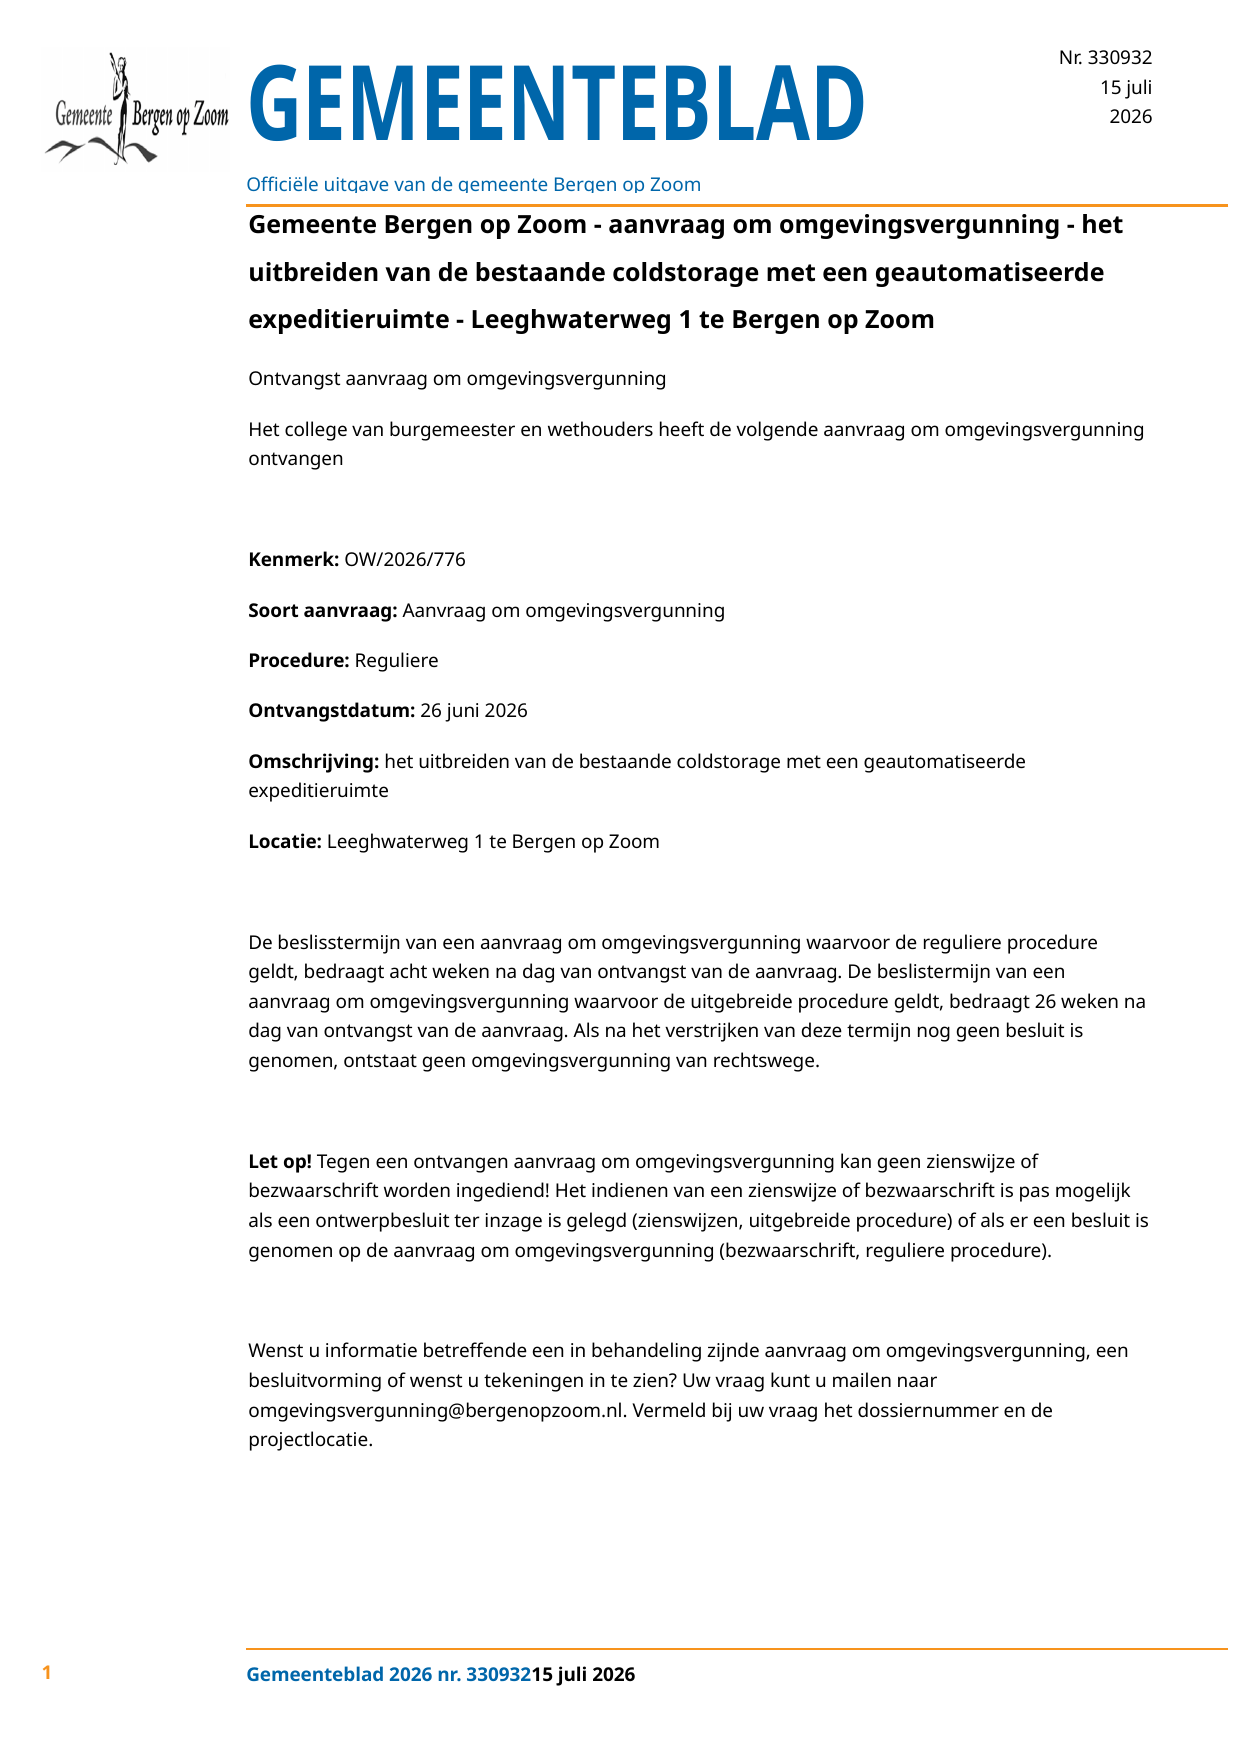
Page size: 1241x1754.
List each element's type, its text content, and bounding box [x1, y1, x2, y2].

text Gemeente Bergen op Zoom - aanvraag om omgevingsvergunning - het uitbreiden van de bestaande coldstorage met een geautomatiseerde expeditieruimte - Leeghwaterweg 1 te Bergen op Zoom [248, 207, 1152, 336]
text De beslisstermijn van een aanvraag om omgevingsvergunning waarvoor de reguliere procedure geldt, bedraagt acht weken na dag van ontvangst van de aanvraag. De beslistermijn van een aanvraag om omgevingsvergunning waarvoor de uitgebreide procedure geldt, bedraagt 26 weken na dag van ontvangst van de aanvraag. Als na het verstrijken van deze termijn nog geen besluit is genomen, ontstaat geen omgevingsvergunning van rechtswege. [248, 929, 1152, 1073]
text Kenmerk: OW/2026/776 [248, 546, 1152, 572]
text Omschrijving: het uitbreiden van de bestaande coldstorage met een geautomatiseerde expeditieruimte [248, 748, 1152, 803]
text Wenst u informatie betreffende een in behandeling zijnde aanvraag om omgevingsvergunning, een besluitvorming of wenst u tekeningen in te zien? Uw vraag kunt u mailen naar omgevingsvergunning@bergenopzoom.nl. Vermeld bij uw vraag het dossiernummer en de projectlocatie. [248, 1338, 1152, 1452]
text Let op! Tegen een ontvangen aanvraag om omgevingsvergunning kan geen zienswijze of bezwaarschrift worden ingediend! Het indienen van een zienswijze of bezwaarschrift is pas mogelijk als een ontwerpbesluit ter inzage is gelegd (zienswijzen, uitgebreide procedure) of als er een besluit is genomen op de aanvraag om omgevingsvergunning (bezwaarschrift, reguliere procedure). [248, 1148, 1152, 1262]
picture [41, 47, 231, 172]
text Soort aanvraag: Aanvraag om omgevingsvergunning [248, 597, 1152, 622]
text Ontvangst aanvraag om omgevingsvergunning [248, 366, 1152, 391]
text Locatie: Leeghwaterweg 1 te Bergen op Zoom [248, 828, 1152, 854]
text Procedure: Reguliere [248, 647, 1152, 673]
text Ontvangstdatum: 26 juni 2026 [248, 698, 1152, 723]
text Het college van burgemeester en wethouders heeft de volgende aanvraag om omgevingsvergunning ontvangen [248, 416, 1152, 471]
